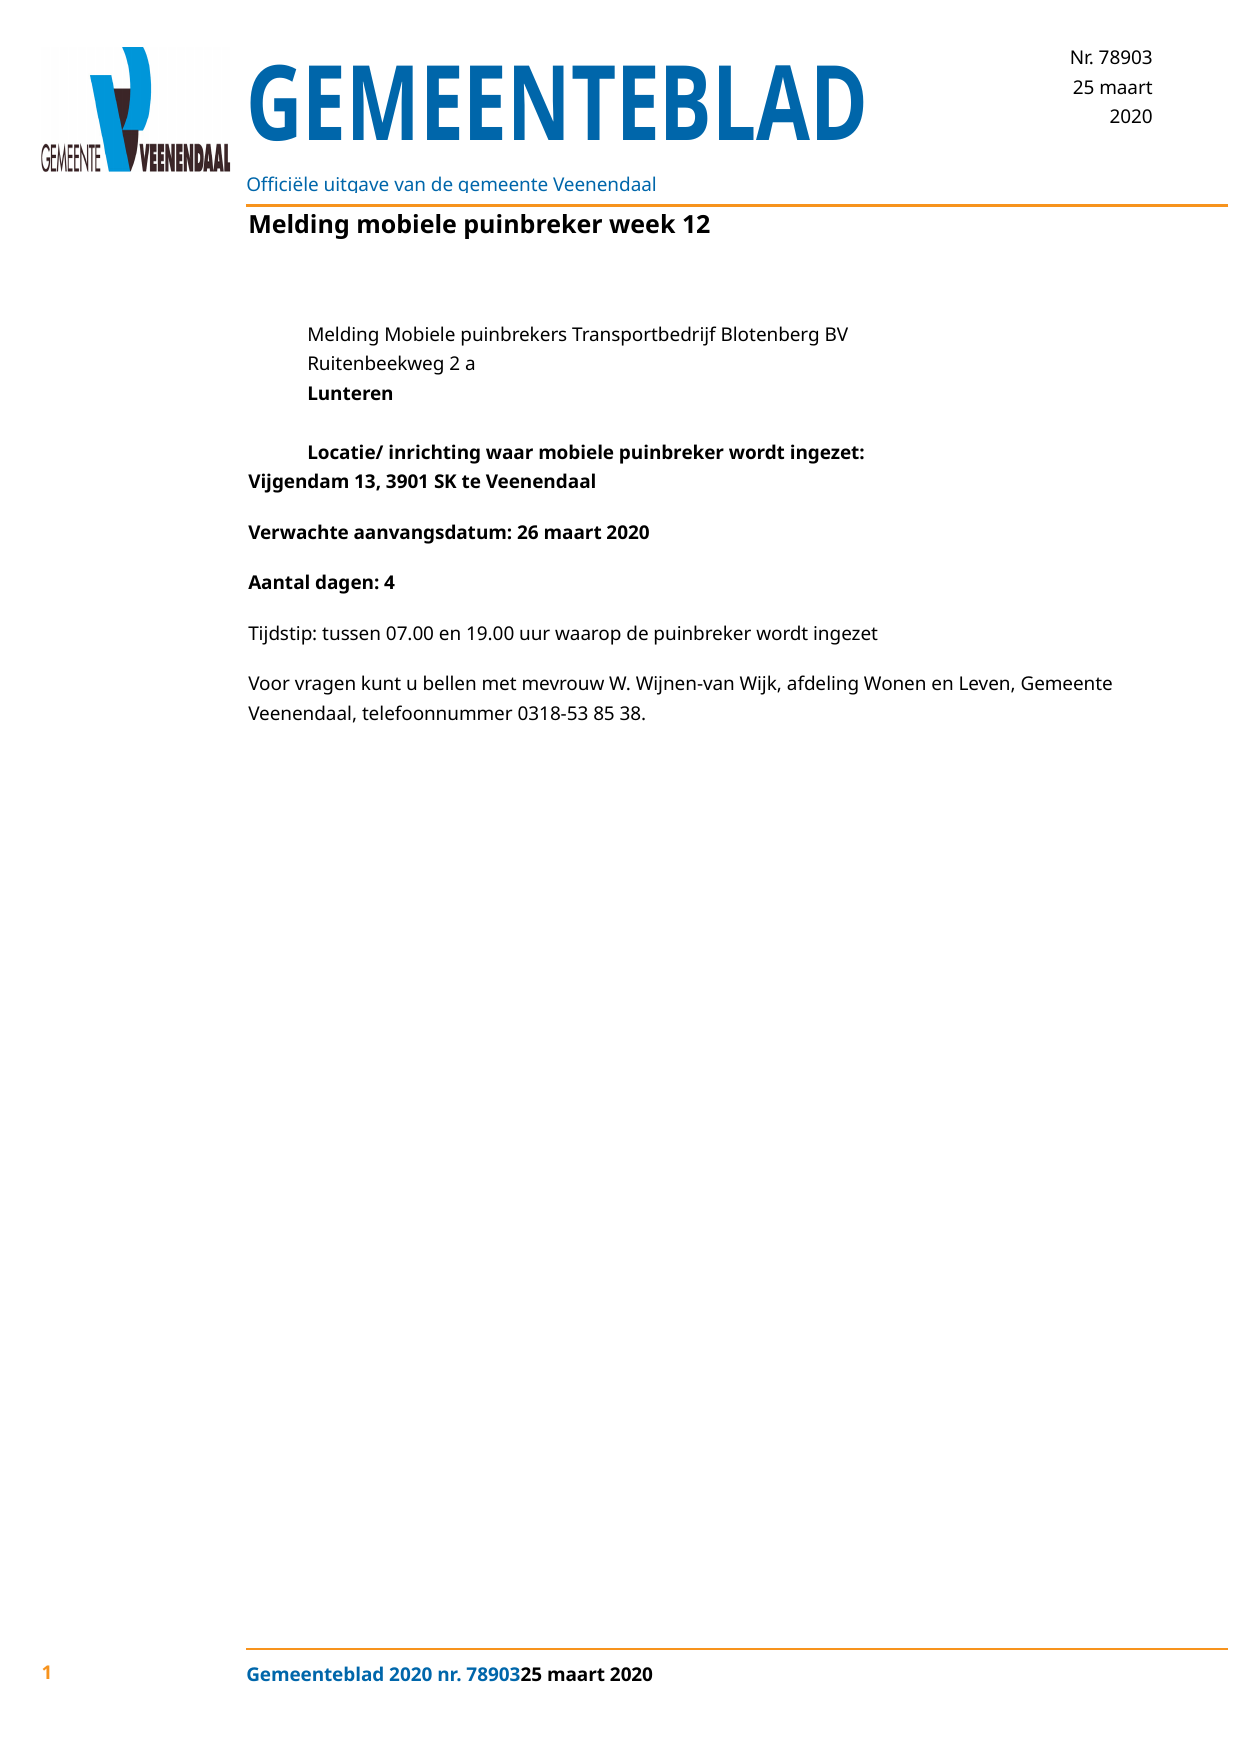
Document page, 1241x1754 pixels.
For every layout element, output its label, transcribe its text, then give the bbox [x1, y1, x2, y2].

text Vijgendam 13, 3901 SK te Veenendaal [248, 469, 1152, 494]
list Lunteren [248, 380, 1152, 406]
picture [41, 47, 130, 172]
text Voor vragen kunt u bellen met mevrouw W. Wijnen-van Wijk, afdeling Wonen en Leven, Gemeente Veenendaal, telefoonnummer 0318-53 85 38. [248, 670, 1152, 726]
text Aantal dagen: 4 [248, 569, 1152, 595]
list Melding Mobiele puinbrekers Transportbedrijf Blotenberg BV [248, 321, 1152, 346]
text Tijdstip: tussen 07.00 en 19.00 uur waarop de puinbreker wordt ingezet [248, 620, 1152, 646]
picture [123, 47, 231, 172]
text Melding mobiele puinbreker week 12 [248, 207, 1152, 241]
list Ruitenbeekweg 2 a [248, 350, 1152, 376]
text Verwachte aanvangsdatum: 26 maart 2020 [248, 519, 1152, 545]
list Locatie/ inrichting waar mobiele puinbreker wordt ingezet: [248, 439, 1152, 465]
